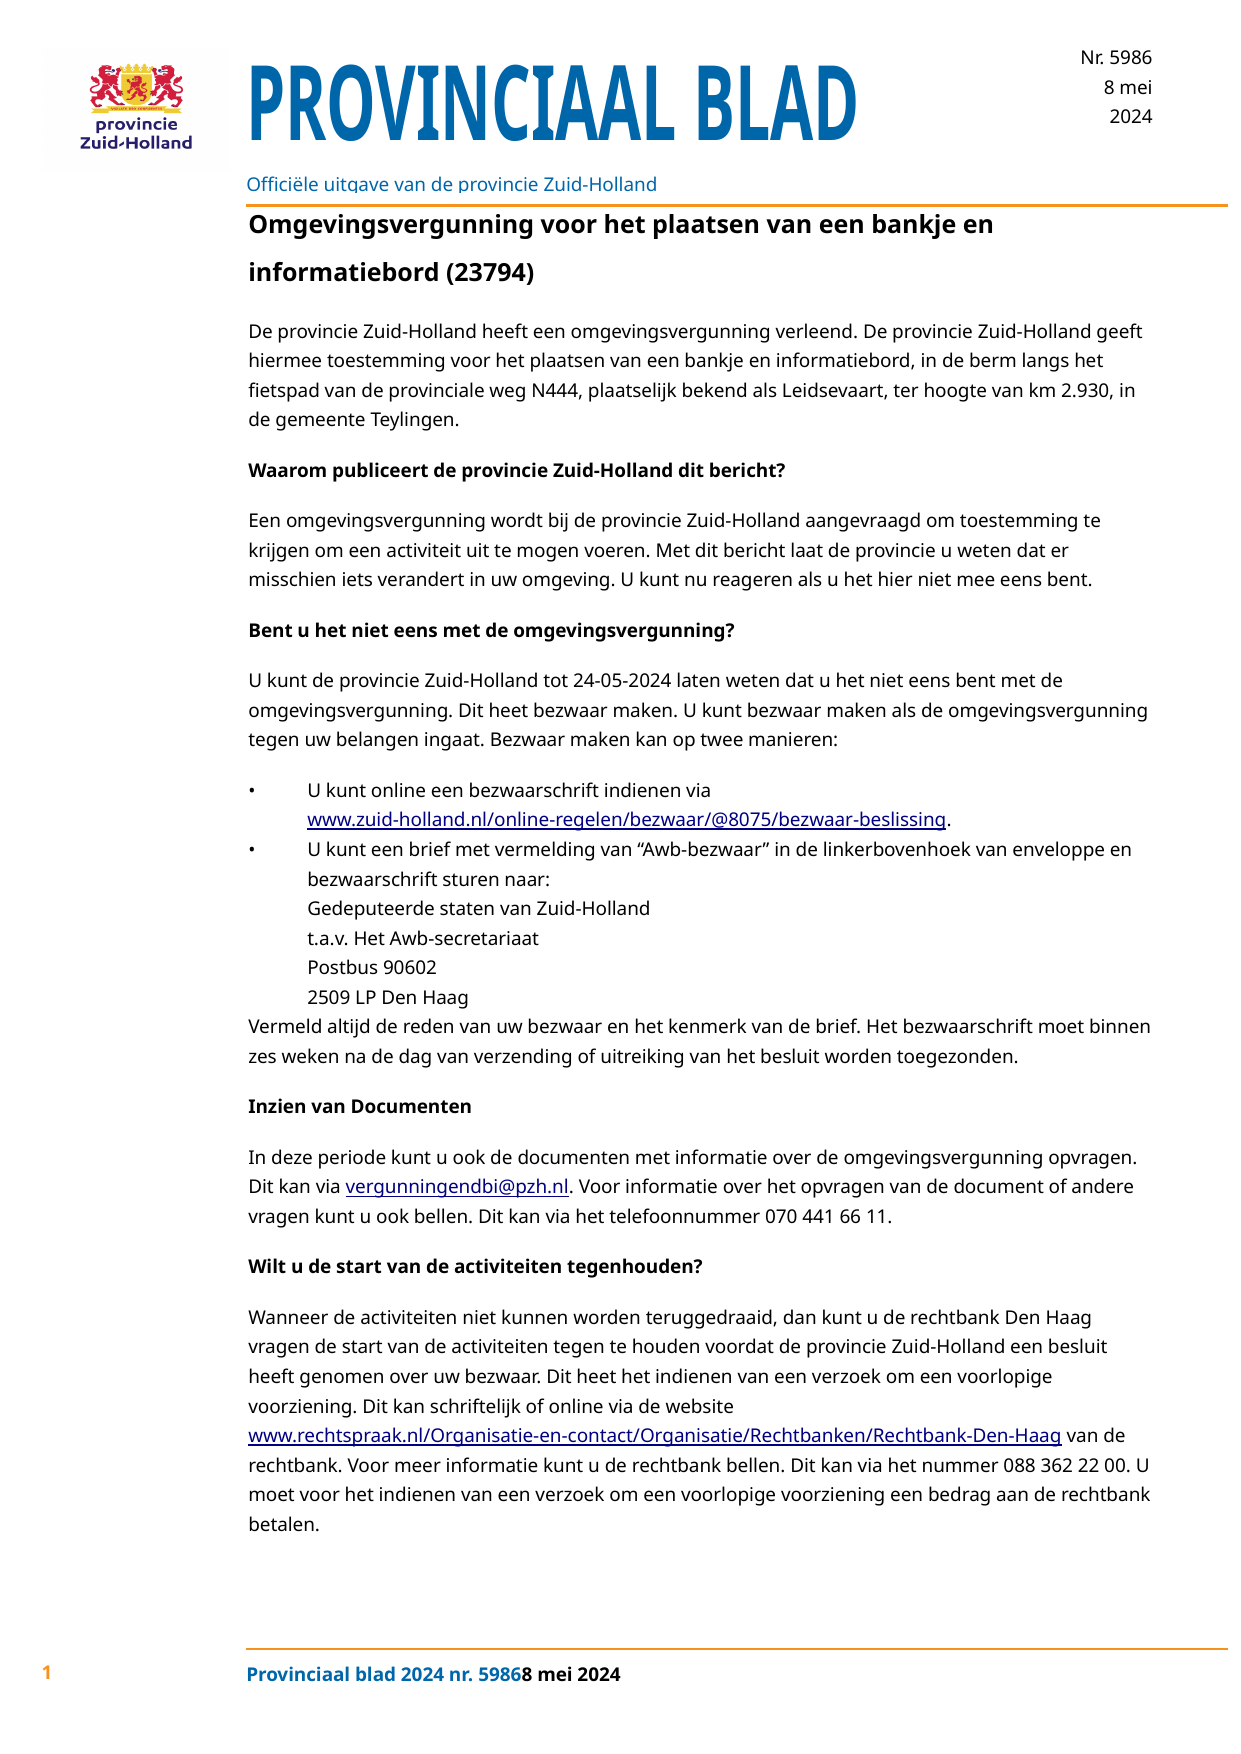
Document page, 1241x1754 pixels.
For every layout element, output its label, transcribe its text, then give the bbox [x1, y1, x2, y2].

list Gedeputeerde staten van Zuid-Holland [248, 895, 1152, 921]
text Een omgevingsvergunning wordt bij de provincie Zuid-Holland aangevraagd om toestemming te krijgen om een activiteit uit te mogen voeren. Met dit bericht laat de provincie u weten dat er misschien iets verandert in uw omgeving. U kunt nu reageren als u het hier niet mee eens bent. [248, 507, 1152, 592]
list t.a.v. Het Awb-secretariaat [248, 925, 1152, 951]
text U kunt de provincie Zuid-Holland tot 24-05-2024 laten weten dat u het niet eens bent met de omgevingsvergunning. Dit heet bezwaar maken. U kunt bezwaar maken als de omgevingsvergunning tegen uw belangen ingaat. Bezwaar maken kan op twee manieren: [248, 667, 1152, 752]
list Postbus 90602 [248, 954, 1152, 980]
text Inzien van Documenten [248, 1094, 1152, 1119]
list 2509 LP Den Haag [248, 984, 1152, 1010]
text Bent u het niet eens met de omgevingsvergunning? [248, 617, 1152, 643]
text In deze periode kunt u ook de documenten met informatie over de omgevingsvergunning opvragen. Dit kan via vergunningendbi@pzh.nl. Voor informatie over het opvragen van de document of andere vragen kunt u ook bellen. Dit kan via het telefoonnummer 070 441 66 11. [248, 1144, 1152, 1229]
text Waarom publiceert de provincie Zuid-Holland dit bericht? [248, 457, 1152, 483]
list U kunt een brief met vermelding van “Awb-bezwaar” in de linkerbovenhoek van enveloppe en bezwaarschrift sturen naar: [248, 836, 1152, 892]
text Wilt u de start van de activiteiten tegenhouden? [248, 1254, 1152, 1279]
text Omgevingsvergunning voor het plaatsen van een bankje en informatiebord (23794) [248, 207, 1152, 288]
list U kunt online een bezwaarschrift indienen via www.zuid-holland.nl/online-regelen/bezwaar/@8075/bezwaar-beslissing. [248, 777, 1152, 832]
text Vermeld altijd de reden van uw bezwaar en het kenmerk van de brief. Het bezwaarschrift moet binnen zes weken na de dag van verzending of uitreiking van het besluit worden toegezonden. [248, 1014, 1152, 1069]
text Wanneer de activiteiten niet kunnen worden teruggedraaid, dan kunt u de rechtbank Den Haag vragen de start van de activiteiten tegen te houden voordat de provincie Zuid-Holland een besluit heeft genomen over uw bezwaar. Dit heet het indienen van een verzoek om een voorlopige voorziening. Dit kan schriftelijk of online via de website www.rechtspraak.nl/Organisatie-en-contact/Organisatie/Rechtbanken/Rechtbank-Den-Haag van de rechtbank. Voor meer informatie kunt u de rechtbank bellen. Dit kan via het nummer 088 362 22 00. U moet voor het indienen van een verzoek om een voorlopige voorziening een bedrag aan de rechtbank betalen. [248, 1304, 1152, 1537]
picture [41, 47, 231, 172]
text De provincie Zuid-Holland heeft een omgevingsvergunning verleend. De provincie Zuid-Holland geeft hiermee toestemming voor het plaatsen van een bankje en informatiebord, in de berm langs het fietspad van de provinciale weg N444, plaatselijk bekend als Leidsevaart, ter hoogte van km 2.930, in de gemeente Teylingen. [248, 318, 1152, 432]
